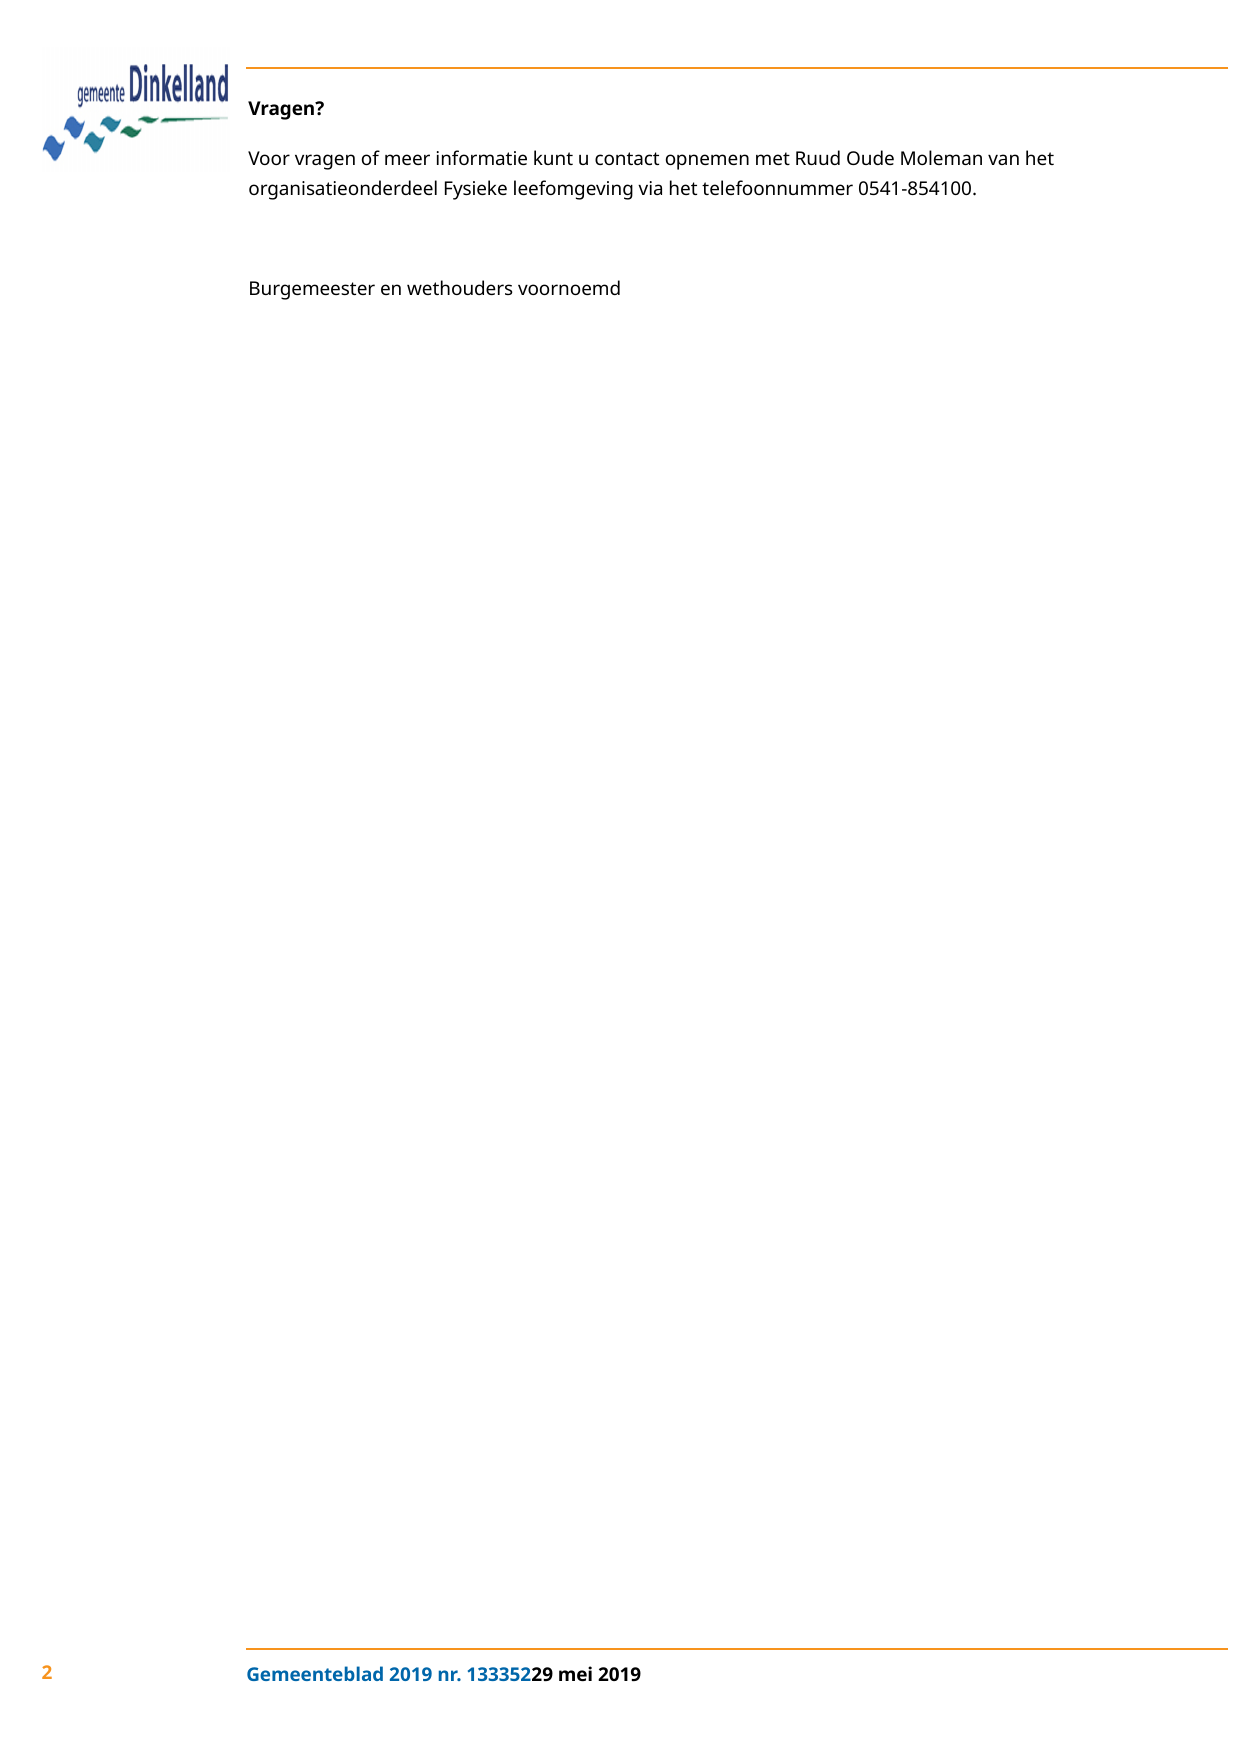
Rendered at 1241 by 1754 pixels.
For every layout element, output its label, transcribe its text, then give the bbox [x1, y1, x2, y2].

text Burgemeester en wethouders voornoemd [248, 276, 1152, 301]
text Voor vragen of meer informatie kunt u contact opnemen met Ruud Oude Moleman van het organisatieonderdeel Fysieke leefomgeving via het telefoonnummer 0541-854100. [248, 145, 1152, 201]
text Vragen? [248, 95, 1152, 121]
picture [41, 47, 231, 172]
